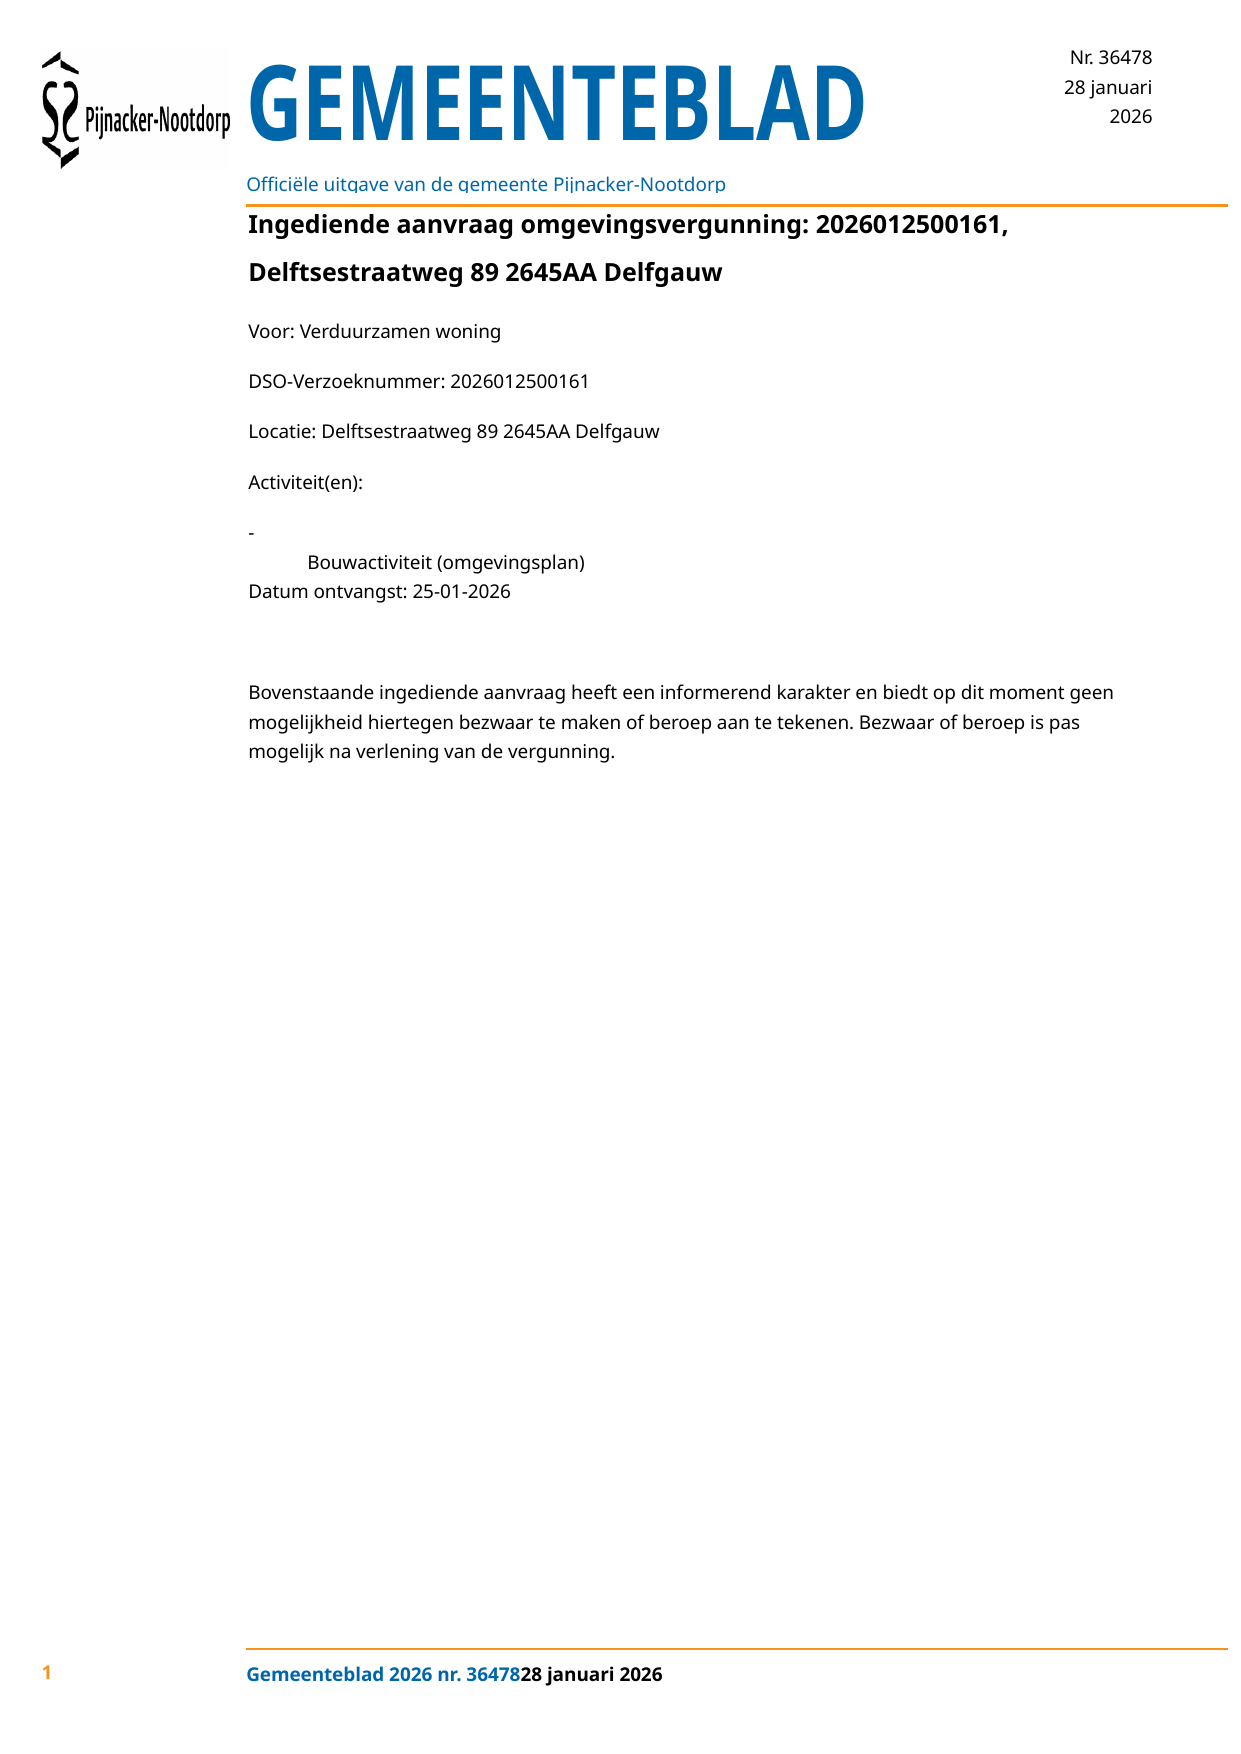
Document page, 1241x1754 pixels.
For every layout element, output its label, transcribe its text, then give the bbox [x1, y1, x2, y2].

text Ingediende aanvraag omgevingsvergunning: 2026012500161, Delftsestraatweg 89 2645AA Delfgauw [248, 207, 1152, 288]
text Bovenstaande ingediende aanvraag heeft een informerend karakter en biedt op dit moment geen mogelijkheid hiertegen bezwaar te maken of beroep aan te tekenen. Bezwaar of beroep is pas mogelijk na verlening van de vergunning. [248, 679, 1152, 764]
picture [41, 47, 231, 172]
text Datum ontvangst: 25-01-2026 [248, 579, 1152, 604]
text Activiteit(en): [248, 469, 1152, 495]
text Voor: Verduurzamen woning [248, 318, 1152, 344]
text Locatie: Delftsestraatweg 89 2645AA Delfgauw [248, 419, 1152, 444]
text DSO-Verzoeknummer: 2026012500161 [248, 368, 1152, 394]
list Bouwactiviteit (omgevingsplan) [248, 549, 1152, 575]
